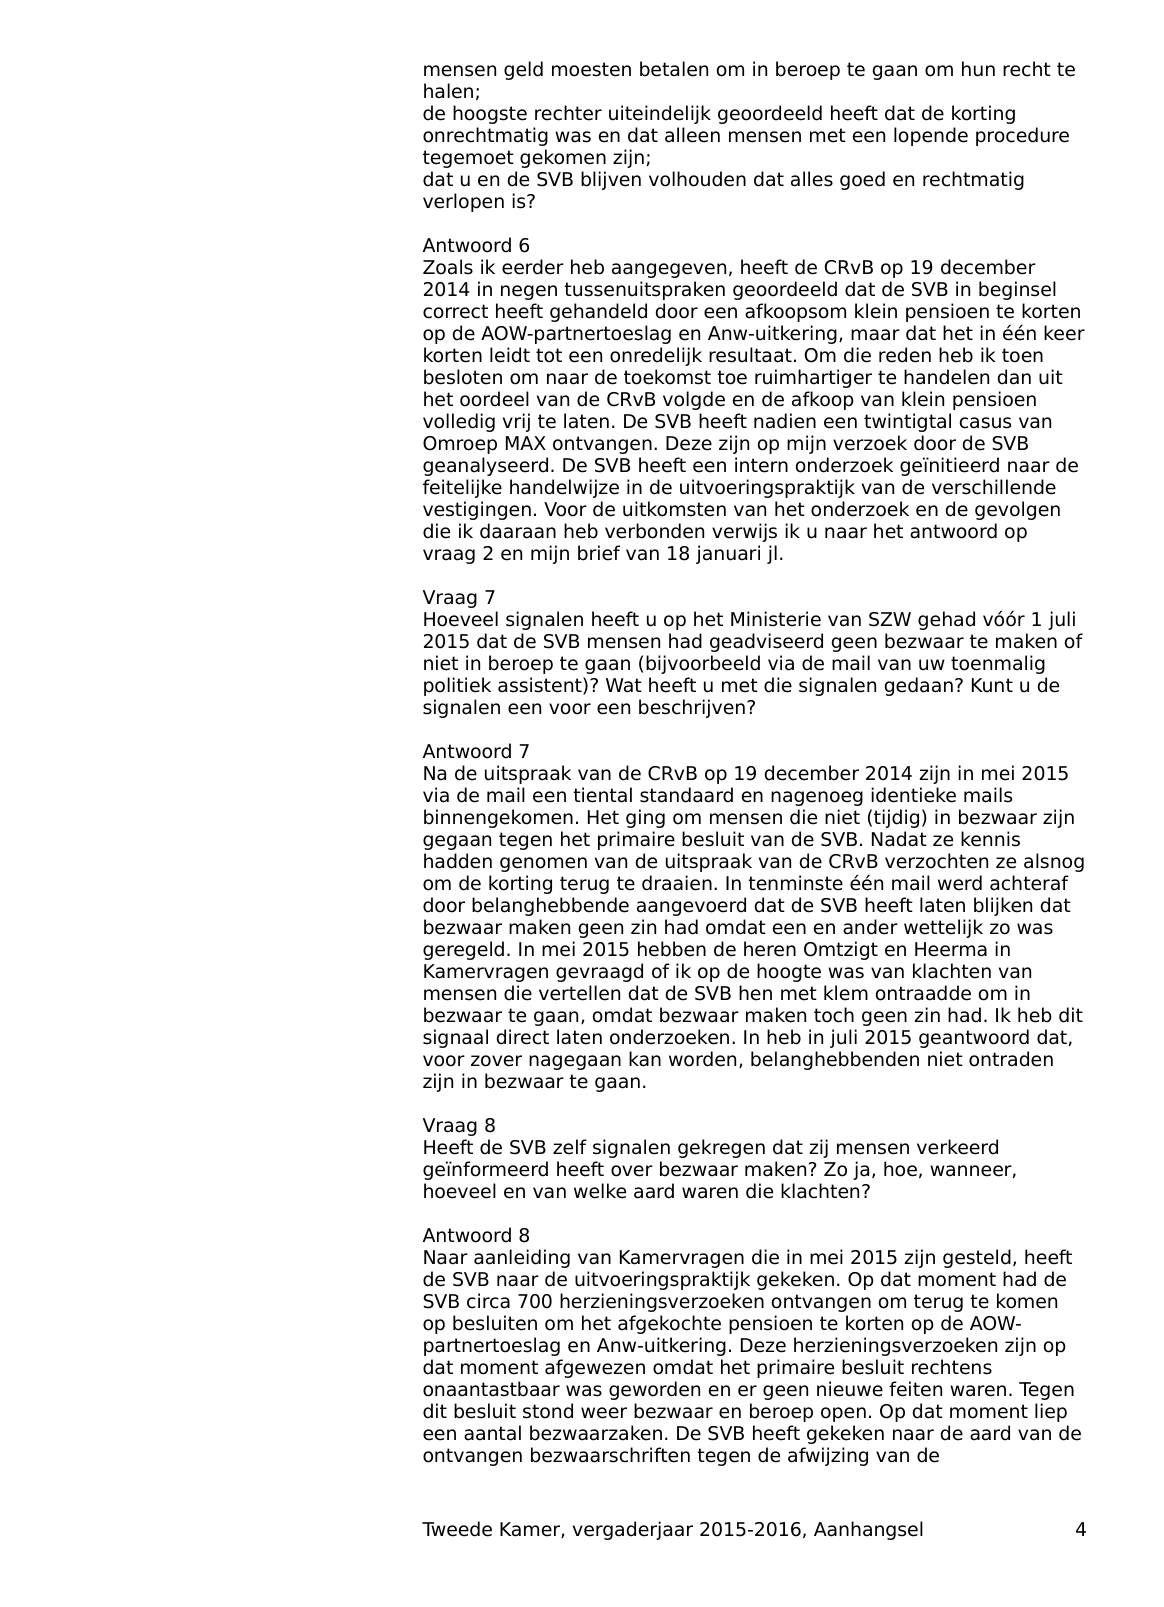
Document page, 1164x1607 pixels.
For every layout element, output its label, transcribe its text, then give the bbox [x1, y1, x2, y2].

text mensen geld moesten betalen om in beroep te gaan om hun recht te halen; [422, 59, 1087, 103]
text Antwoord 6 [422, 235, 1087, 257]
text de hoogste rechter uiteindelijk geoordeeld heeft dat de korting onrechtmatig was en dat alleen mensen met een lopende procedure tegemoet gekomen zijn; [422, 103, 1087, 169]
text Antwoord 7 [422, 741, 1087, 763]
text Hoeveel signalen heeft u op het Ministerie van SZW gehad vóór 1 juli 2015 dat de SVB mensen had geadviseerd geen bezwaar te maken of niet in beroep te gaan (bijvoorbeeld via de mail van uw toenmalig politiek assistent)? Wat heeft u met die signalen gedaan? Kunt u de signalen een voor een beschrijven? [422, 609, 1087, 719]
text Vraag 8 [422, 1115, 1087, 1137]
text Heeft de SVB zelf signalen gekregen dat zij mensen verkeerd geïnformeerd heeft over bezwaar maken? Zo ja, hoe, wanneer, hoeveel en van welke aard waren die klachten? [422, 1137, 1087, 1203]
text Vraag 7 [422, 587, 1087, 609]
text Zoals ik eerder heb aangegeven, heeft de CRvB op 19 december 2014 in negen tussenuitspraken geoordeeld dat de SVB in beginsel correct heeft gehandeld door een afkoopsom klein pensioen te korten op de AOW-partnertoeslag en Anw-uitkering, maar dat het in één keer korten leidt tot een onredelijk resultaat. Om die reden heb ik toen besloten om naar de toekomst toe ruimhartiger te handelen dan uit het oordeel van de CRvB volgde en de afkoop van klein pensioen volledig vrij te laten. De SVB heeft nadien een twintigtal casus van Omroep MAX ontvangen. Deze zijn op mijn verzoek door de SVB geanalyseerd. De SVB heeft een intern onderzoek geïnitieerd naar de feitelijke handelwijze in de uitvoeringspraktijk van de verschillende vestigingen. Voor de uitkomsten van het onderzoek en de gevolgen die ik daaraan heb verbonden verwijs ik u naar het antwoord op vraag 2 en mijn brief van 18 januari jl. [422, 257, 1087, 565]
text Naar aanleiding van Kamervragen die in mei 2015 zijn gesteld, heeft de SVB naar de uitvoeringspraktijk gekeken. Op dat moment had de SVB circa 700 herzieningsverzoeken ontvangen om terug te komen op besluiten om het afgekochte pensioen te korten op de AOW-partnertoeslag en Anw-uitkering. Deze herzieningsverzoeken zijn op dat moment afgewezen omdat het primaire besluit rechtens onaantastbaar was geworden en er geen nieuwe feiten waren. Tegen dit besluit stond weer bezwaar en beroep open. Op dat moment liep een aantal bezwaarzaken. De SVB heeft gekeken naar de aard van de ontvangen bezwaarschriften tegen de afwijzing van de [422, 1247, 1087, 1467]
text dat u en de SVB blijven volhouden dat alles goed en rechtmatig verlopen is? [422, 169, 1087, 213]
text Na de uitspraak van de CRvB op 19 december 2014 zijn in mei 2015 via de mail een tiental standaard en nagenoeg identieke mails binnengekomen. Het ging om mensen die niet (tijdig) in bezwaar zijn gegaan tegen het primaire besluit van de SVB. Nadat ze kennis hadden genomen van de uitspraak van de CRvB verzochten ze alsnog om de korting terug te draaien. In tenminste één mail werd achteraf door belanghebbende aangevoerd dat de SVB heeft laten blijken dat bezwaar maken geen zin had omdat een en ander wettelijk zo was geregeld. In mei 2015 hebben de heren Omtzigt en Heerma in Kamervragen gevraagd of ik op de hoogte was van klachten van mensen die vertellen dat de SVB hen met klem ontraadde om in bezwaar te gaan, omdat bezwaar maken toch geen zin had. Ik heb dit signaal direct laten onderzoeken. In heb in juli 2015 geantwoord dat, voor zover nagegaan kan worden, belanghebbenden niet ontraden zijn in bezwaar te gaan. [422, 763, 1087, 1093]
text Antwoord 8 [422, 1225, 1087, 1247]
